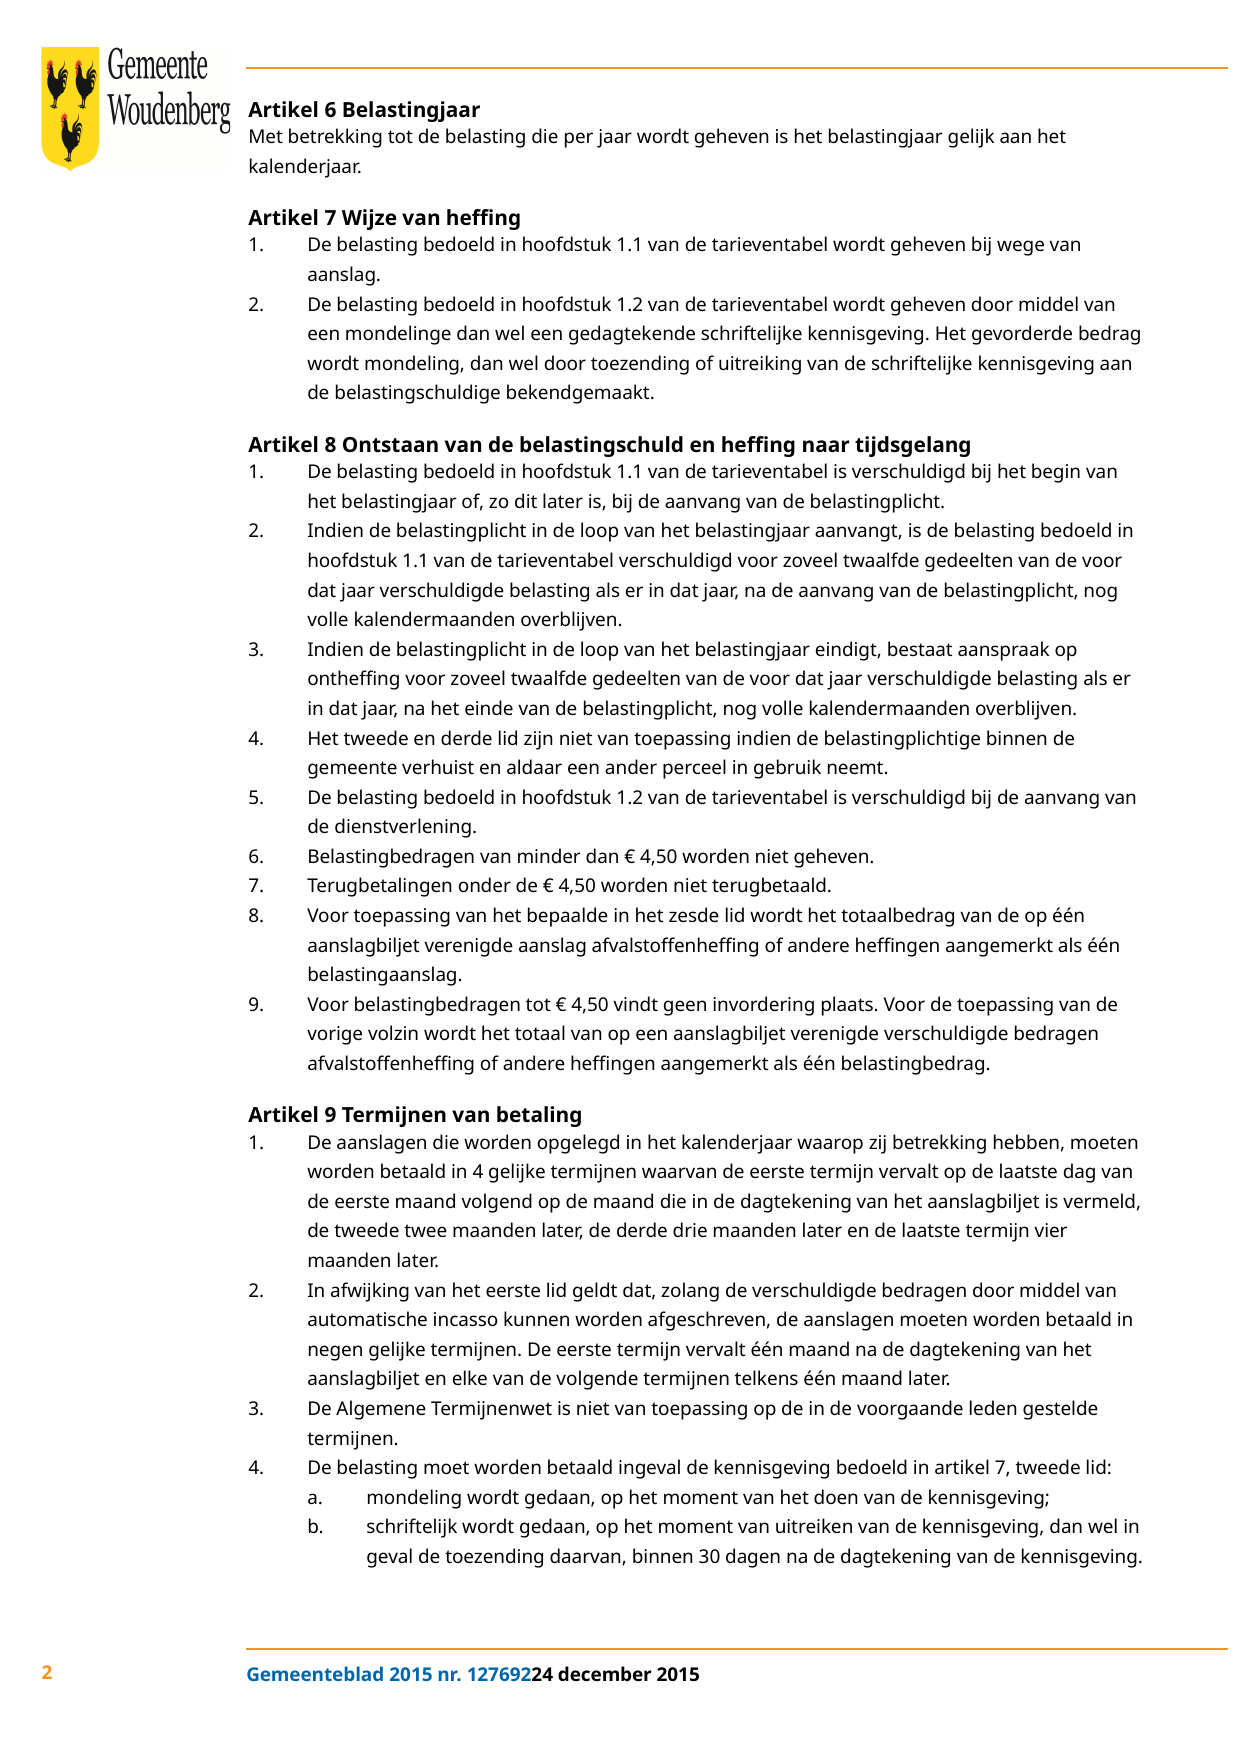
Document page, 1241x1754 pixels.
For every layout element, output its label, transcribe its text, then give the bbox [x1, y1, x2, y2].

text Artikel 8 Ontstaan van de belastingschuld en heffing naar tijdsgelang [248, 430, 1152, 458]
list De aanslagen die worden opgelegd in het kalenderjaar waarop zij betrekking hebben, moeten worden betaald in 4 gelijke termijnen waarvan de eerste termijn vervalt op de laatste dag van de eerste maand volgend op de maand die in de dagtekening van het aanslagbiljet is vermeld, de tweede twee maanden later, de derde drie maanden later en de laatste termijn vier maanden later. [248, 1129, 1152, 1273]
text Met betrekking tot de belasting die per jaar wordt geheven is het belastingjaar gelijk aan het kalenderjaar. [248, 123, 1152, 178]
list De belasting bedoeld in hoofdstuk 1.2 van de tarieventabel is verschuldigd bij de aanvang van de dienstverlening. [248, 784, 1152, 839]
list De Algemene Termijnenwet is niet van toepassing op de in de voorgaande leden gestelde termijnen. [248, 1395, 1152, 1451]
list schriftelijk wordt gedaan, op het moment van uitreiken van de kennisgeving, dan wel in geval de toezending daarvan, binnen 30 dagen na de dagtekening van de kennisgeving. [307, 1513, 1152, 1569]
list Voor toepassing van het bepaalde in het zesde lid wordt het totaalbedrag van de op één aanslagbiljet verenigde aanslag afvalstoffenheffing of andere heffingen aangemerkt als één belastingaanslag. [248, 902, 1152, 987]
list De belasting moet worden betaald ingeval de kennisgeving bedoeld in artikel 7, tweede lid: [248, 1454, 1152, 1480]
list Terugbetalingen onder de € 4,50 worden niet terugbetaald. [248, 873, 1152, 898]
list De belasting bedoeld in hoofdstuk 1.1 van de tarieventabel is verschuldigd bij het begin van het belastingjaar of, zo dit later is, bij de aanvang van de belastingplicht. [248, 458, 1152, 514]
text Artikel 9 Termijnen van betaling [248, 1101, 1152, 1129]
list Voor belastingbedragen tot € 4,50 vindt geen invordering plaats. Voor de toepassing van de vorige volzin wordt het totaal van op een aanslagbiljet verenigde verschuldigde bedragen afvalstoffenheffing of andere heffingen aangemerkt als één belastingbedrag. [248, 991, 1152, 1076]
list Het tweede en derde lid zijn niet van toepassing indien de belastingplichtige binnen de gemeente verhuist en aldaar een ander perceel in gebruik neemt. [248, 725, 1152, 780]
list De belasting bedoeld in hoofdstuk 1.1 van de tarieventabel wordt geheven bij wege van aanslag. [248, 232, 1152, 287]
list Indien de belastingplicht in de loop van het belastingjaar aanvangt, is de belasting bedoeld in hoofdstuk 1.1 van de tarieventabel verschuldigd voor zoveel twaalfde gedeelten van de voor dat jaar verschuldigde belasting als er in dat jaar, na de aanvang van de belastingplicht, nog volle kalendermaanden overblijven. [248, 518, 1152, 632]
text Artikel 7 Wijze van heffing [248, 203, 1152, 232]
list In afwijking van het eerste lid geldt dat, zolang de verschuldigde bedragen door middel van automatische incasso kunnen worden afgeschreven, de aanslagen moeten worden betaald in negen gelijke termijnen. De eerste termijn vervalt één maand na de dagtekening van het aanslagbiljet en elke van de volgende termijnen telkens één maand later. [248, 1277, 1152, 1391]
text Artikel 6 Belastingjaar [248, 95, 1152, 123]
picture [41, 47, 231, 172]
list mondeling wordt gedaan, op het moment van het doen van de kennisgeving; [307, 1484, 1152, 1510]
list Belastingbedragen van minder dan € 4,50 worden niet geheven. [248, 843, 1152, 869]
list Indien de belastingplicht in de loop van het belastingjaar eindigt, bestaat aanspraak op ontheffing voor zoveel twaalfde gedeelten van de voor dat jaar verschuldigde belasting als er in dat jaar, na het einde van de belastingplicht, nog volle kalendermaanden overblijven. [248, 636, 1152, 721]
list De belasting bedoeld in hoofdstuk 1.2 van de tarieventabel wordt geheven door middel van een mondelinge dan wel een gedagtekende schriftelijke kennisgeving. Het gevorderde bedrag wordt mondeling, dan wel door toezending of uitreiking van de schriftelijke kennisgeving aan de belastingschuldige bekendgemaakt. [248, 291, 1152, 405]
